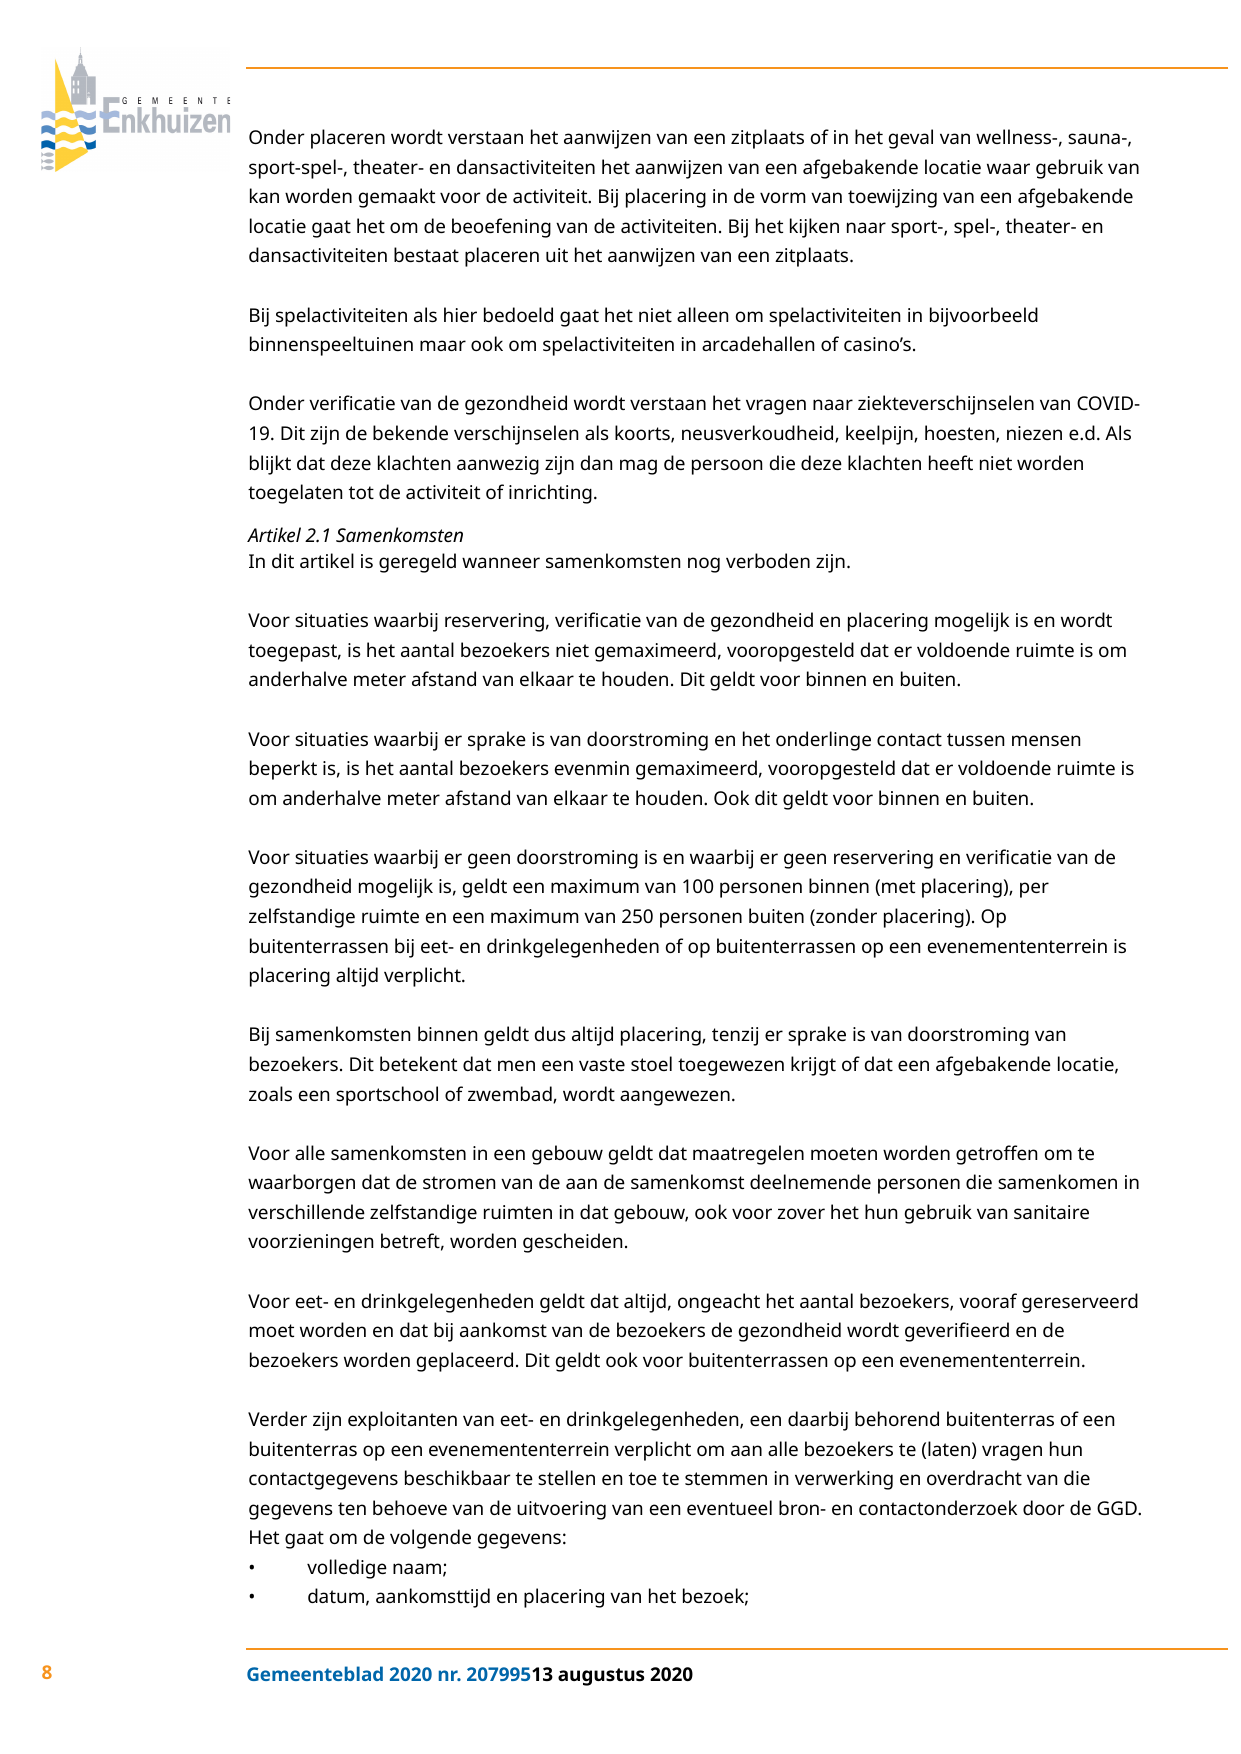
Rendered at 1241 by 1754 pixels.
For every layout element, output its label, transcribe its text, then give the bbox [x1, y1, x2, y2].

text Verder zijn exploitanten van eet- en drinkgelegenheden, een daarbij behorend buitenterras of een buitenterras op een evenemententerrein verplicht om aan alle bezoekers te (laten) vragen hun contactgegevens beschikbaar te stellen en toe te stemmen in verwerking en overdracht van die gegevens ten behoeve van de uitvoering van een eventueel bron- en contactonderzoek door de GGD. Het gaat om de volgende gegevens: [248, 1406, 1152, 1550]
text In dit artikel is geregeld wanneer samenkomsten nog verboden zijn. [248, 548, 1152, 574]
list datum, aankomsttijd en placering van het bezoek; [248, 1584, 1152, 1609]
text Voor eet- en drinkgelegenheden geldt dat altijd, ongeacht het aantal bezoekers, vooraf gereserveerd moet worden en dat bij aankomst van de bezoekers de gezondheid wordt geverifieerd en de bezoekers worden geplaceerd. Dit geldt ook voor buitenterrassen op een evenemententerrein. [248, 1288, 1152, 1373]
text Artikel 2.1 Samenkomsten [248, 522, 1152, 548]
text Voor situaties waarbij reservering, verificatie van de gezondheid en placering mogelijk is en wordt toegepast, is het aantal bezoekers niet gemaximeerd, vooropgesteld dat er voldoende ruimte is om anderhalve meter afstand van elkaar te houden. Dit geldt voor binnen en buiten. [248, 607, 1152, 692]
text Voor situaties waarbij er geen doorstroming is en waarbij er geen reservering en verificatie van de gezondheid mogelijk is, geldt een maximum van 100 personen binnen (met placering), per zelfstandige ruimte en een maximum van 250 personen buiten (zonder placering). Op buitenterrassen bij eet- en drinkgelegenheden of op buitenterrassen op een evenemententerrein is placering altijd verplicht. [248, 844, 1152, 988]
list volledige naam; [248, 1554, 1152, 1580]
text Onder verificatie van de gezondheid wordt verstaan het vragen naar ziekteverschijnselen van COVID-19. Dit zijn de bekende verschijnselen als koorts, neusverkoudheid, keelpijn, hoesten, niezen e.d. Als blijkt dat deze klachten aanwezig zijn dan mag de persoon die deze klachten heeft niet worden toegelaten tot de activiteit of inrichting. [248, 391, 1152, 505]
text Bij samenkomsten binnen geldt dus altijd placering, tenzij er sprake is van doorstroming van bezoekers. Dit betekent dat men een vaste stoel toegewezen krijgt of dat een afgebakende locatie, zoals een sportschool of zwembad, wordt aangewezen. [248, 1022, 1152, 1106]
text Voor alle samenkomsten in een gebouw geldt dat maatregelen moeten worden getroffen om te waarborgen dat de stromen van de aan de samenkomst deelnemende personen die samenkomen in verschillende zelfstandige ruimten in dat gebouw, ook voor zover het hun gebruik van sanitaire voorzieningen betreft, worden gescheiden. [248, 1140, 1152, 1254]
picture [41, 47, 231, 172]
text Bij spelactiviteiten als hier bedoeld gaat het niet alleen om spelactiviteiten in bijvoorbeeld binnenspeeltuinen maar ook om spelactiviteiten in arcadehallen of casino’s. [248, 302, 1152, 357]
text Onder placeren wordt verstaan het aanwijzen van een zitplaats of in het geval van wellness-, sauna-, sport-spel-, theater- en dansactiviteiten het aanwijzen van een afgebakende locatie waar gebruik van kan worden gemaakt voor de activiteit. Bij placering in de vorm van toewijzing van een afgebakende locatie gaat het om de beoefening van de activiteiten. Bij het kijken naar sport-, spel-, theater- en dansactiviteiten bestaat placeren uit het aanwijzen van een zitplaats. [248, 124, 1152, 268]
text Voor situaties waarbij er sprake is van doorstroming en het onderlinge contact tussen mensen beperkt is, is het aantal bezoekers evenmin gemaximeerd, vooropgesteld dat er voldoende ruimte is om anderhalve meter afstand van elkaar te houden. Ook dit geldt voor binnen en buiten. [248, 726, 1152, 811]
